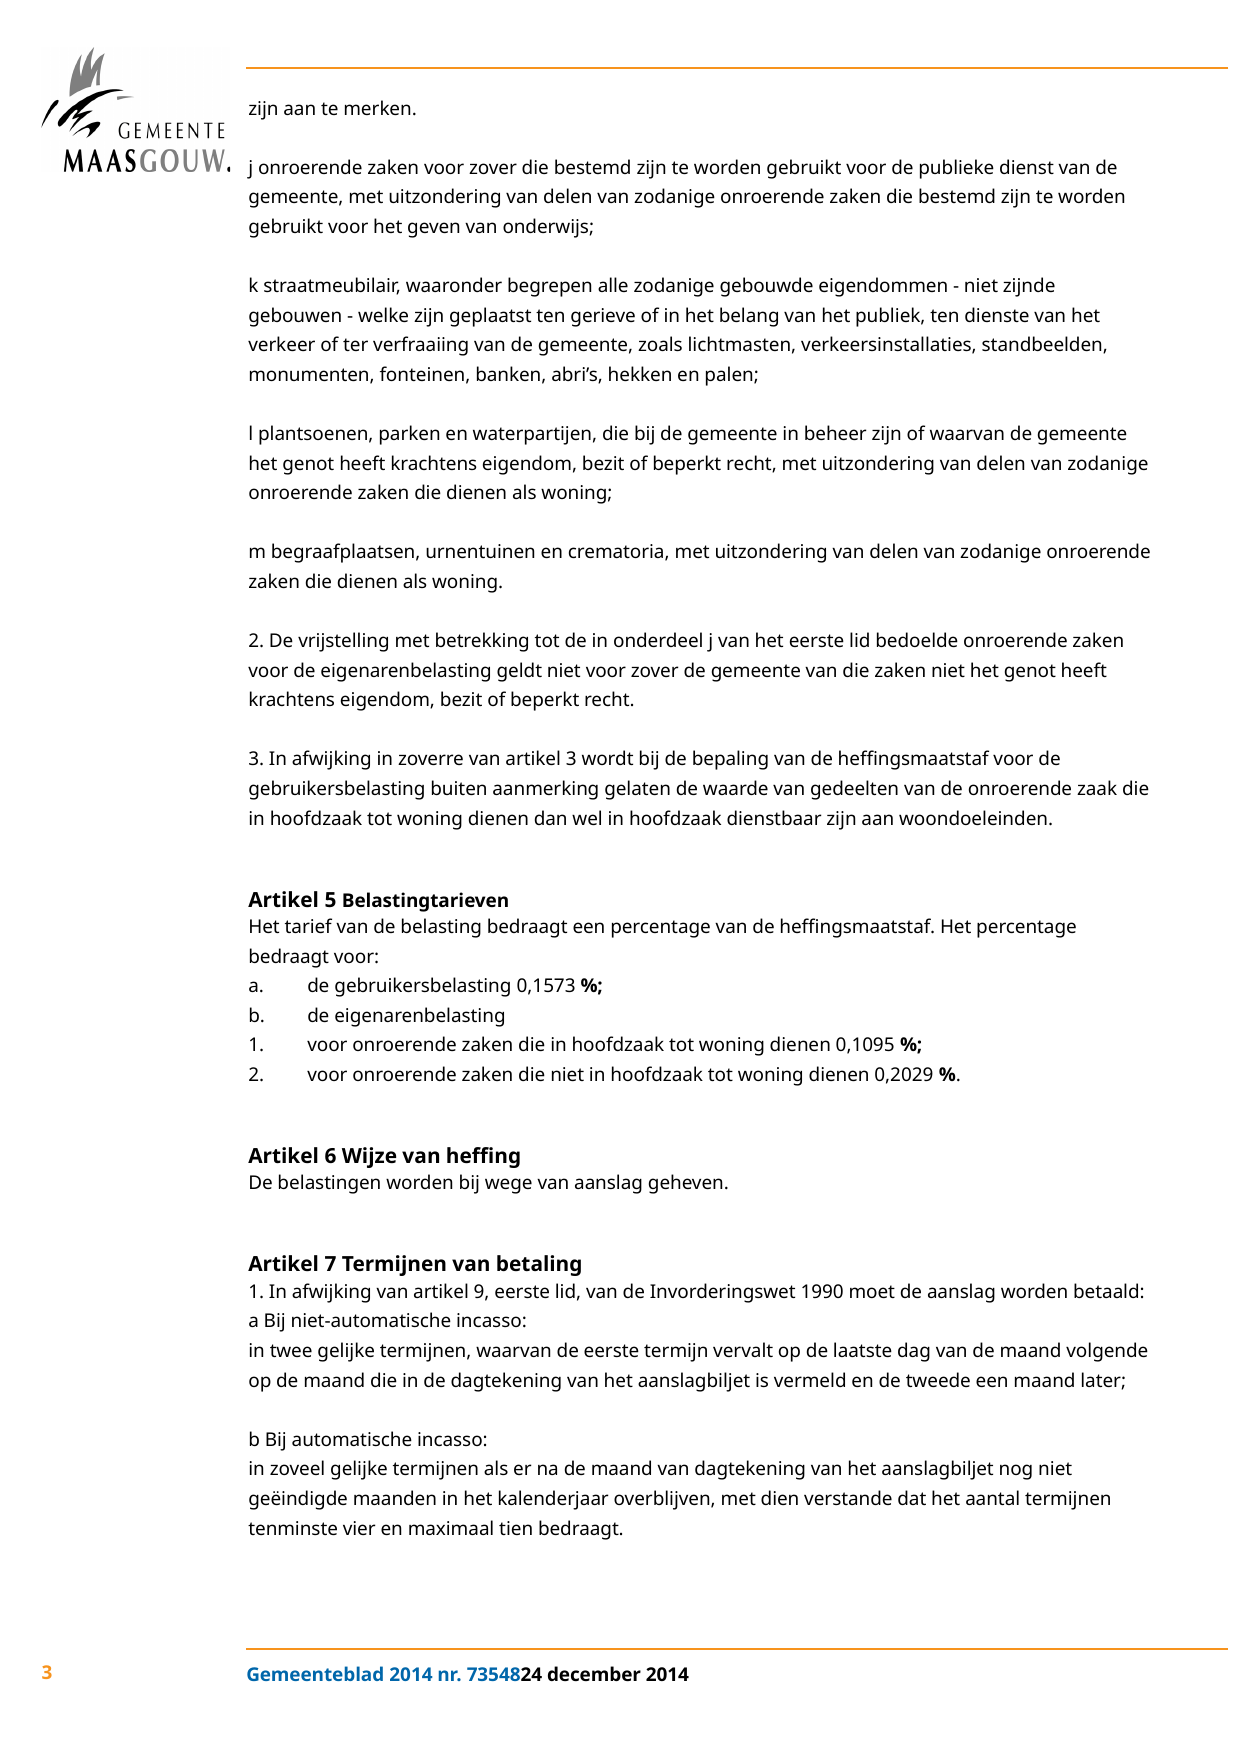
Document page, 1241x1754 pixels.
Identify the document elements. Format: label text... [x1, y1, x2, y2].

text k straatmeubilair, waaronder begrepen alle zodanige gebouwde eigendommen - niet zijnde gebouwen - welke zijn geplaatst ten gerieve of in het belang van het publiek, ten dienste van het verkeer of ter verfraaiing van de gemeente, zoals lichtmasten, verkeersinstallaties, standbeelden, monumenten, fonteinen, banken, abri’s, hekken en palen; [248, 272, 1152, 387]
list de eigenarenbelasting [248, 1002, 1152, 1028]
text in twee gelijke termijnen, waarvan de eerste termijn vervalt op de laatste dag van de maand volgende op de maand die in de dagtekening van het aanslagbiljet is vermeld en de tweede een maand later; [248, 1337, 1152, 1392]
list de gebruikersbelasting 0,1573 %; [248, 972, 1152, 998]
text Het tarief van de belasting bedraagt een percentage van de heffingsmaatstaf. Het percentage bedraagt voor: [248, 913, 1152, 968]
text 2. De vrijstelling met betrekking tot de in onderdeel j van het eerste lid bedoelde onroerende zaken voor de eigenarenbelasting geldt niet voor zover de gemeente van die zaken niet het genot heeft krachtens eigendom, bezit of beperkt recht. [248, 627, 1152, 712]
text 3. In afwijking in zoverre van artikel 3 wordt bij de bepaling van de heffingsmaatstaf voor de gebruikersbelasting buiten aanmerking gelaten de waarde van gedeelten van de onroerende zaak die in hoofdzaak tot woning dienen dan wel in hoofdzaak dienstbaar zijn aan woondoeleinden. [248, 746, 1152, 831]
text m begraafplaatsen, urnentuinen en crematoria, met uitzondering van delen van zodanige onroerende zaken die dienen als woning. [248, 538, 1152, 594]
text j onroerende zaken voor zover die bestemd zijn te worden gebruikt voor de publieke dienst van de gemeente, met uitzondering van delen van zodanige onroerende zaken die bestemd zijn te worden gebruikt voor het geven van onderwijs; [248, 154, 1152, 239]
text Artikel 7 Termijnen van betaling [248, 1249, 1152, 1278]
text Artikel 6 Wijze van heffing [248, 1141, 1152, 1169]
list voor onroerende zaken die niet in hoofdzaak tot woning dienen 0,2029 %. [248, 1061, 1152, 1087]
text De belastingen worden bij wege van aanslag geheven. [248, 1169, 1152, 1195]
text b Bij automatische incasso: [248, 1426, 1152, 1452]
text in zoveel gelijke termijnen als er na de maand van dagtekening van het aanslagbiljet nog niet geëindigde maanden in het kalenderjaar overblijven, met dien verstande dat het aantal termijnen tenminste vier en maximaal tien bedraagt. [248, 1456, 1152, 1540]
list voor onroerende zaken die in hoofdzaak tot woning dienen 0,1095 %; [248, 1032, 1152, 1057]
text zijn aan te merken. [248, 95, 1152, 121]
text 1. In afwijking van artikel 9, eerste lid, van de Invorderingswet 1990 moet de aanslag worden betaald: [248, 1278, 1152, 1304]
text Artikel 5 Belastingtarieven [248, 885, 1152, 913]
text a Bij niet-automatische incasso: [248, 1308, 1152, 1333]
text l plantsoenen, parken en waterpartijen, die bij de gemeente in beheer zijn of waarvan de gemeente het genot heeft krachtens eigendom, bezit of beperkt recht, met uitzondering van delen van zodanige onroerende zaken die dienen als woning; [248, 420, 1152, 505]
picture [41, 47, 231, 172]
